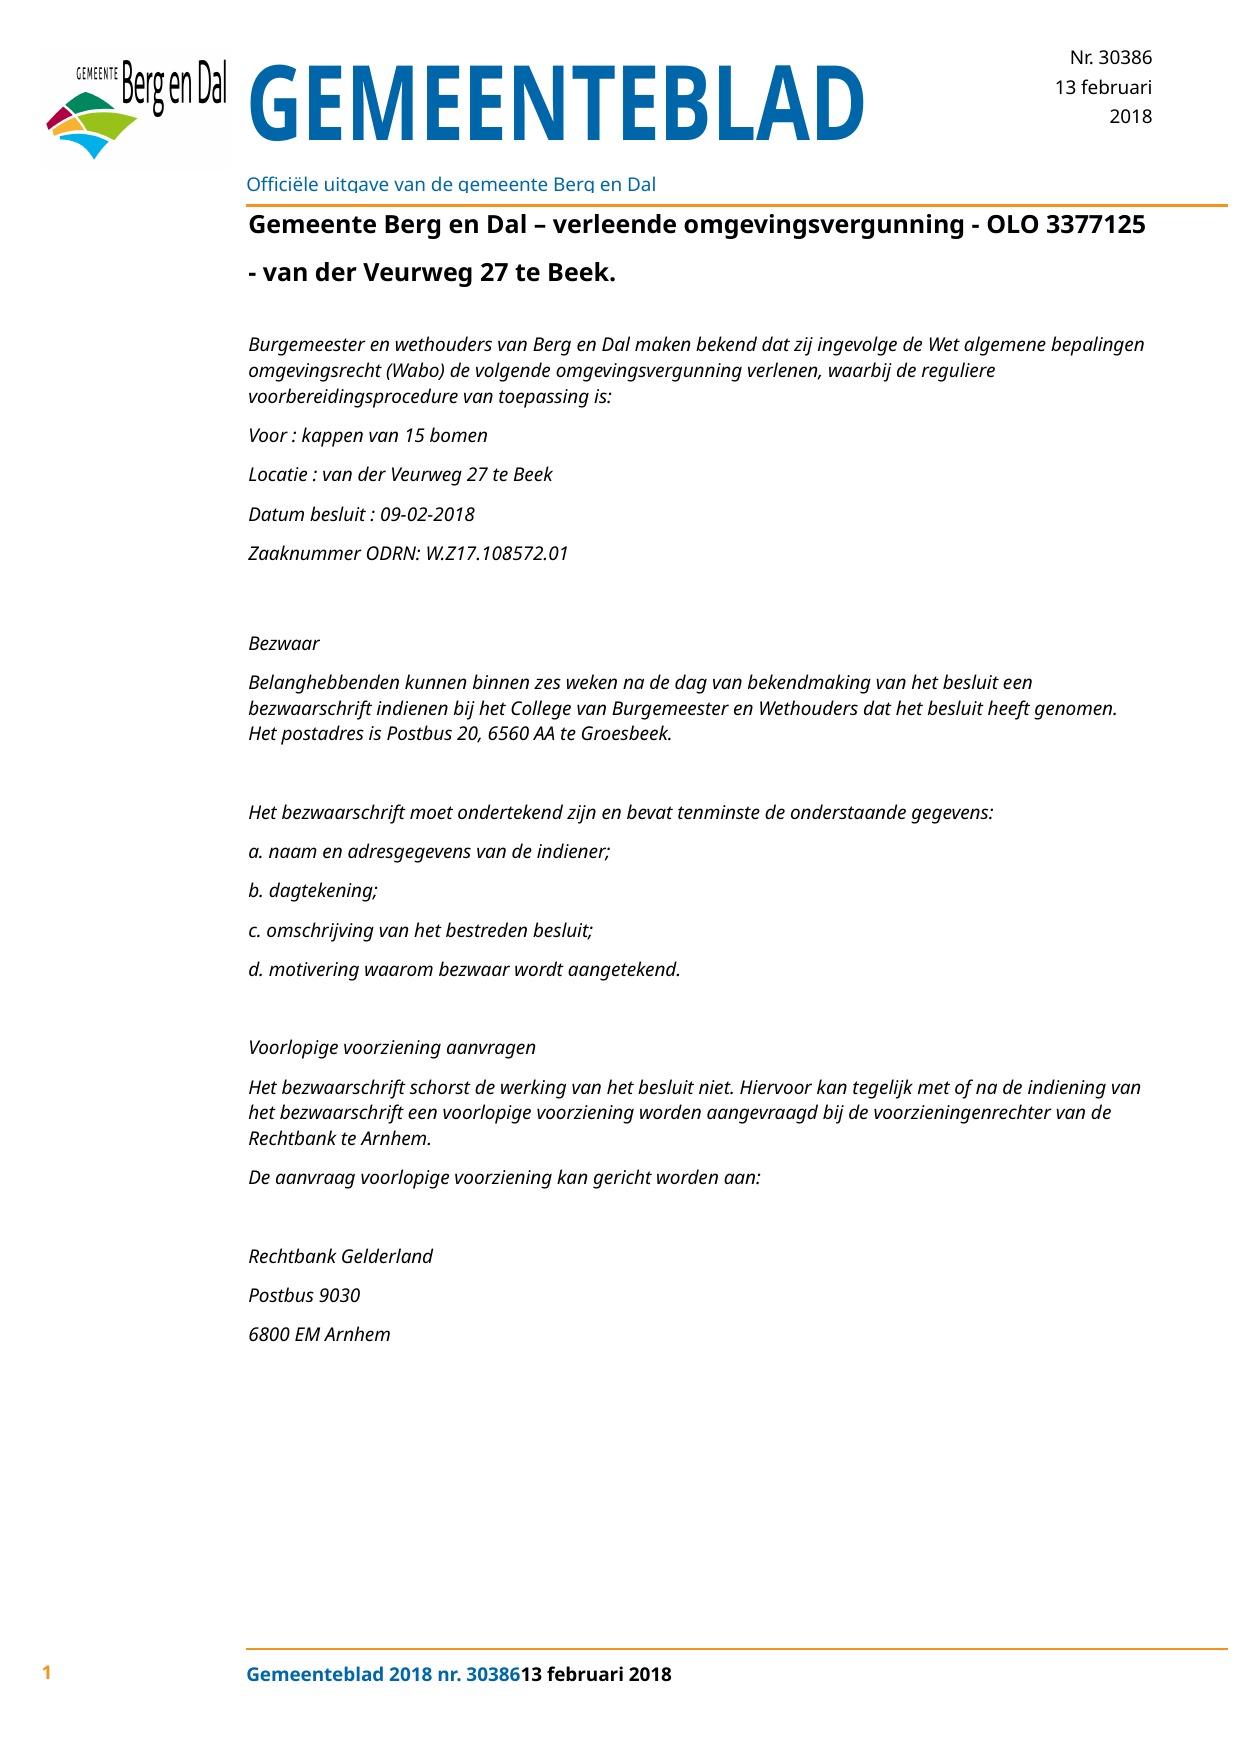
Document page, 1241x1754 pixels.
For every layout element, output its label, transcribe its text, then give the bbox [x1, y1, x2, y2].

text Zaaknummer ODRN: W.Z17.108572.01 [248, 540, 1152, 566]
text 6800 EM Arnhem [248, 1322, 1152, 1347]
text Het bezwaarschrift schorst de werking van het besluit niet. Hiervoor kan tegelijk met of na de indiening van het bezwaarschrift een voorlopige voorziening worden aangevraagd bij de voorzieningenrechter van de Rechtbank te Arnhem. [248, 1074, 1152, 1151]
text De aanvraag voorlopige voorziening kan gericht worden aan: [248, 1164, 1152, 1190]
text Het bezwaarschrift moet ondertekend zijn en bevat tenminste de onderstaande gegevens: [248, 799, 1152, 825]
text Gemeente Berg en Dal – verleende omgevingsvergunning - OLO 3377125 - van der Veurweg 27 te Beek. [248, 207, 1152, 288]
text c. omschrijving van het bestreden besluit; [248, 917, 1152, 942]
text Locatie : van der Veurweg 27 te Beek [248, 461, 1152, 487]
text a. naam en adresgegevens van de indiener; [248, 838, 1152, 864]
text Bezwaar [248, 630, 1152, 655]
text Belanghebbenden kunnen binnen zes weken na de dag van bekendmaking van het besluit een bezwaarschrift indienen bij het College van Burgemeester en Wethouders dat het besluit heeft genomen. Het postadres is Postbus 20, 6560 AA te Groesbeek. [248, 669, 1152, 746]
text b. dagtekening; [248, 877, 1152, 903]
text d. motivering waarom bezwaar wordt aangetekend. [248, 956, 1152, 982]
text Postbus 9030 [248, 1282, 1152, 1308]
text Datum besluit : 09-02-2018 [248, 501, 1152, 526]
text Rechtbank Gelderland [248, 1243, 1152, 1269]
text Burgemeester en wethouders van Berg en Dal maken bekend dat zij ingevolge de Wet algemene bepalingen omgevingsrecht (Wabo) de volgende omgevingsvergunning verlenen, waarbij de reguliere voorbereidingsprocedure van toepassing is: [248, 331, 1152, 409]
picture [41, 47, 231, 172]
text Voorlopige voorziening aanvragen [248, 1034, 1152, 1060]
text Voor : kappen van 15 bomen [248, 422, 1152, 448]
